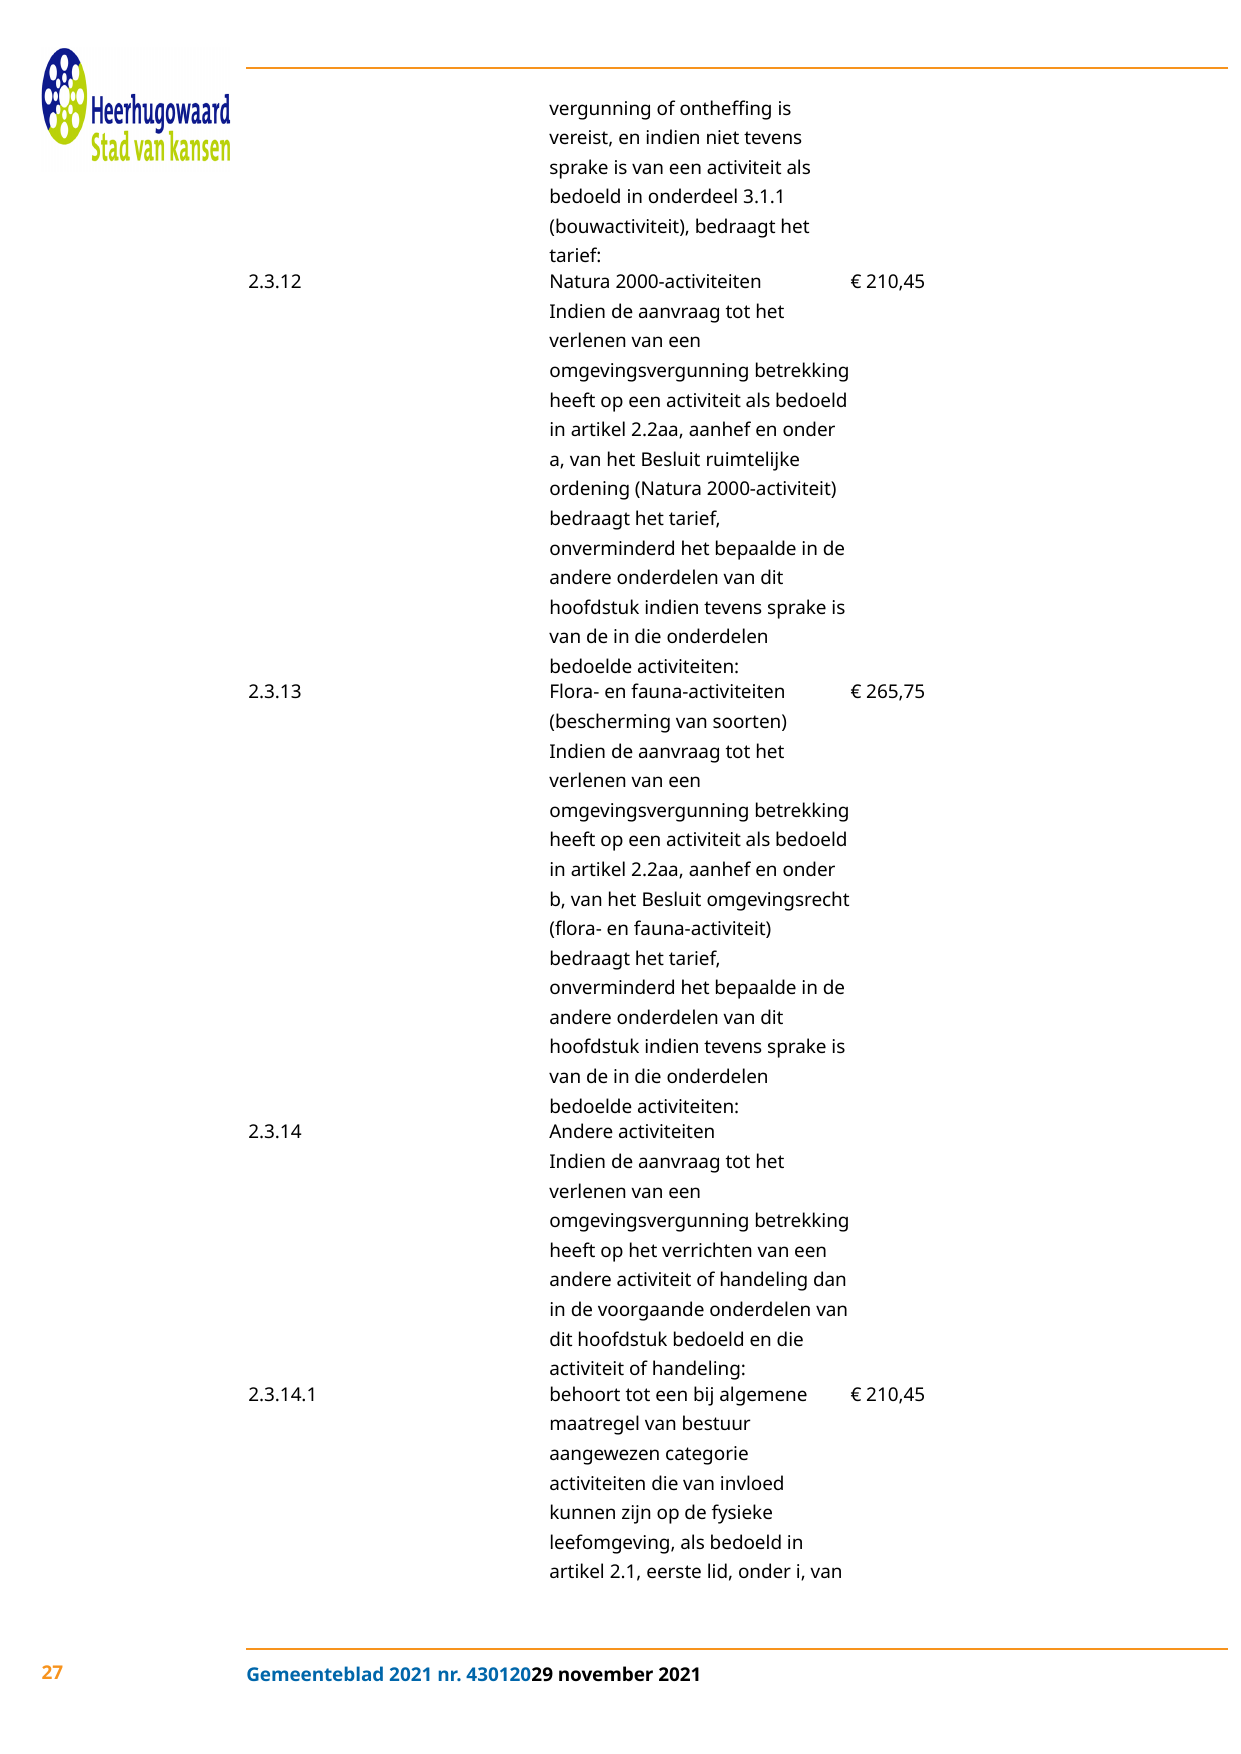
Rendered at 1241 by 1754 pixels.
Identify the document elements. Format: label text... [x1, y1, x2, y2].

table_cell Flora- en fauna-activiteiten (bescherming van soorten) Indien de aanvraag tot het verlenen van een omgevingsvergunning betrekking heeft op een activiteit als bedoeld in artikel 2.2aa, aanhef en onder b, van het Besluit omgevingsrecht (flora- en fauna-activiteit) bedraagt het tarief, onverminderd het bepaalde in de andere onderdelen van dit hoofdstuk indien tevens sprake is van de in die onderdelen bedoelde activiteiten: [549, 679, 850, 1119]
table_cell Natura 2000-activiteiten Indien de aanvraag tot het verlenen van een omgevingsvergunning betrekking heeft op een activiteit als bedoeld in artikel 2.2aa, aanhef en onder a, van het Besluit ruimtelijke ordening (Natura 2000-activiteit) bedraagt het tarief, onverminderd het bepaalde in de andere onderdelen van dit hoofdstuk indien tevens sprake is van de in die onderdelen bedoelde activiteiten: [549, 269, 850, 679]
table_cell Andere activiteiten Indien de aanvraag tot het verlenen van een omgevingsvergunning betrekking heeft op het verrichten van een andere activiteit of handeling dan in de voorgaande onderdelen van dit hoofdstuk bedoeld en die activiteit of handeling: [549, 1119, 850, 1381]
table_cell [850, 1119, 1152, 1381]
table_cell 2.3.13 [248, 679, 549, 1119]
table_cell 2.3.14 [248, 1119, 549, 1381]
picture [41, 47, 231, 172]
table_cell [248, 95, 549, 268]
table_cell vergunning of ontheffing is vereist, en indien niet tevens sprake is van een activiteit als bedoeld in onderdeel 3.1.1 (bouwactiviteit), bedraagt het tarief: [549, 95, 850, 268]
table_cell € 210,45 [850, 269, 1152, 679]
table_cell € 265,75 [850, 679, 1152, 1119]
table_cell € 210,45 [850, 1381, 1152, 1584]
table_cell 2.3.14.1 [248, 1381, 549, 1584]
table_cell 2.3.12 [248, 269, 549, 679]
table_cell behoort tot een bij algemene maatregel van bestuur aangewezen categorie activiteiten die van invloed kunnen zijn op de fysieke leefomgeving, als bedoeld in artikel 2.1, eerste lid, onder i, van [549, 1381, 850, 1584]
table_cell [850, 95, 1152, 268]
